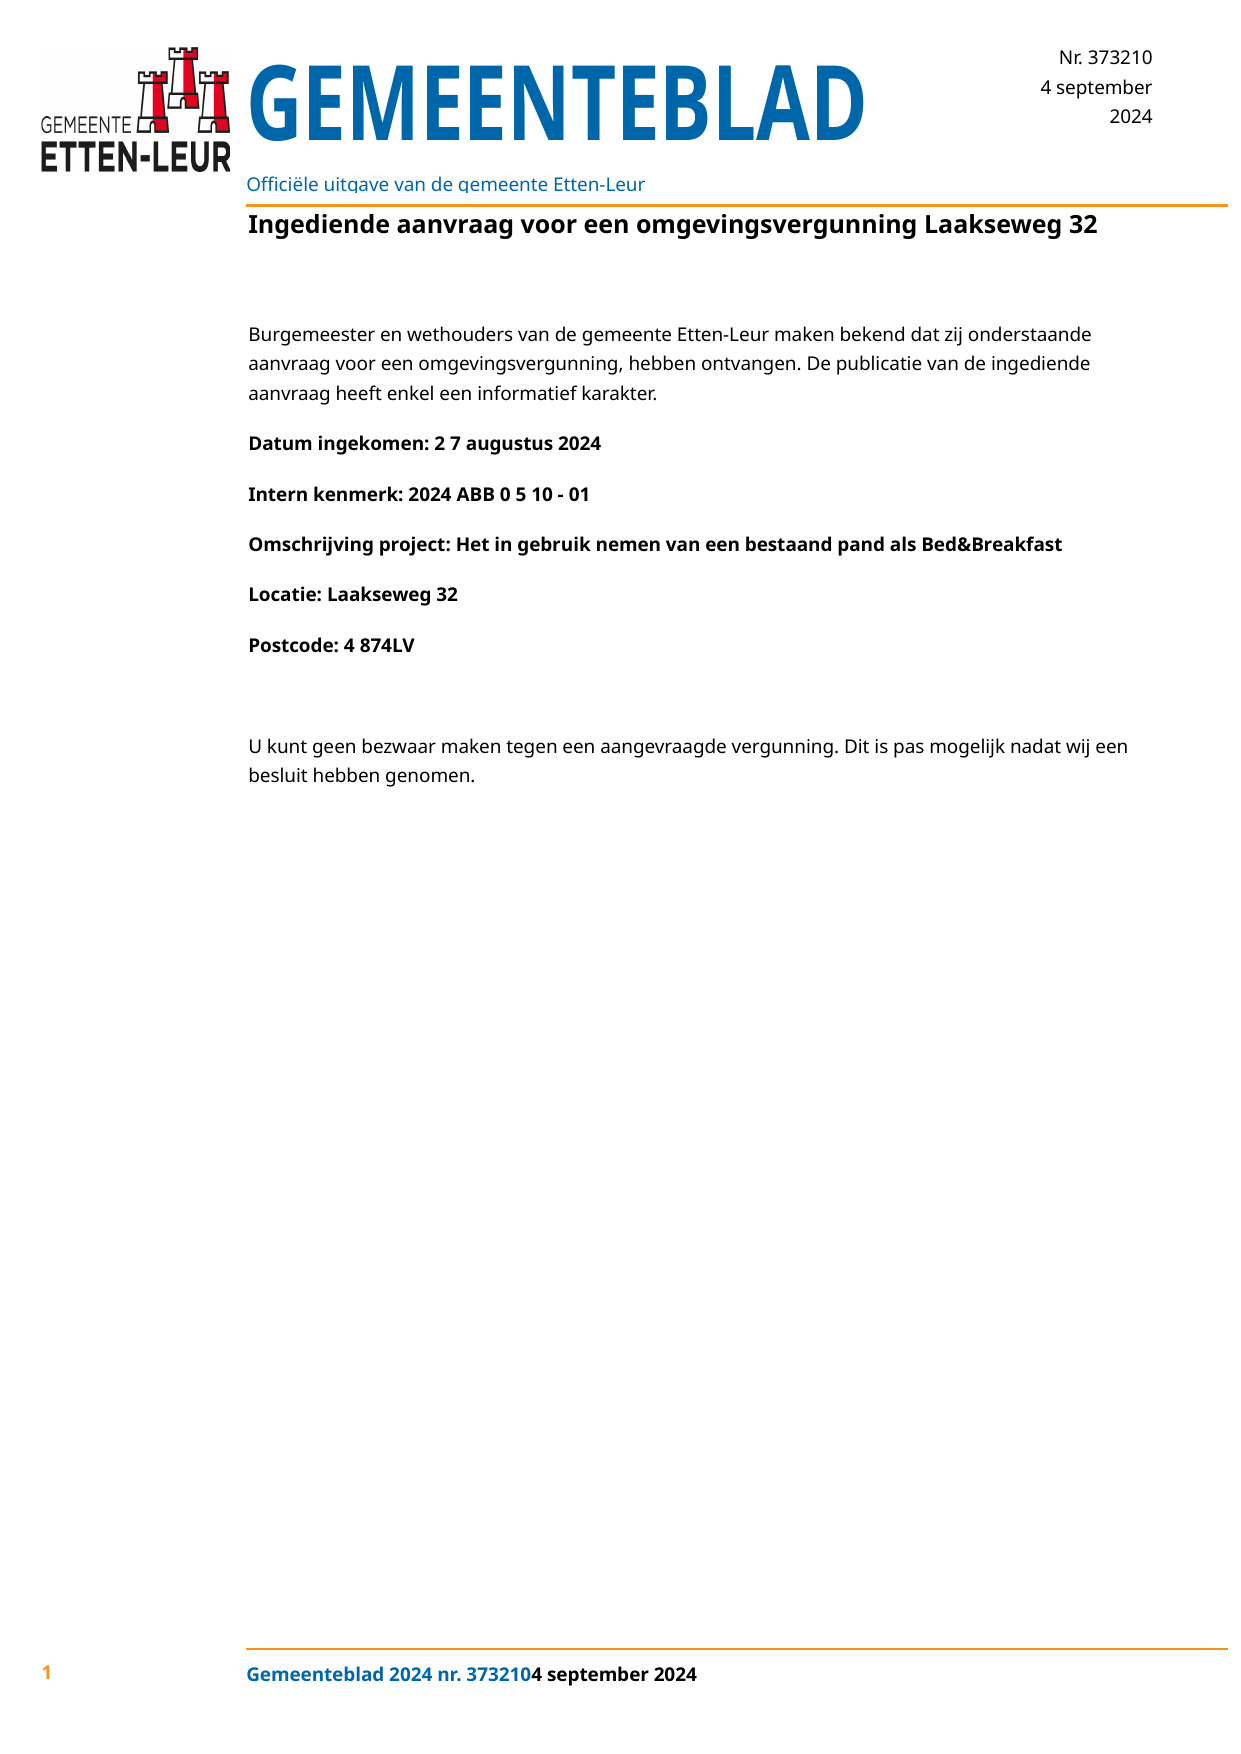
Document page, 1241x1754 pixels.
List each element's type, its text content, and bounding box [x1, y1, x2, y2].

text Datum ingekomen: 2 7 augustus 2024 [248, 430, 1152, 456]
text Locatie: Laakseweg 32 [248, 582, 1152, 607]
text Ingediende aanvraag voor een omgevingsvergunning Laakseweg 32 [248, 207, 1152, 241]
text U kunt geen bezwaar maken tegen een aangevraagde vergunning. Dit is pas mogelijk nadat wij een besluit hebben genomen. [248, 733, 1152, 788]
text Omschrijving project: Het in gebruik nemen van een bestaand pand als Bed&Breakfast [248, 531, 1152, 557]
text Burgemeester en wethouders van de gemeente Etten-Leur maken bekend dat zij onderstaande aanvraag voor een omgevingsvergunning, hebben ontvangen. De publicatie van de ingediende aanvraag heeft enkel een informatief karakter. [248, 321, 1152, 406]
text Intern kenmerk: 2024 ABB 0 5 10 - 01 [248, 481, 1152, 506]
text Postcode: 4 874LV [248, 632, 1152, 658]
picture [41, 47, 231, 172]
